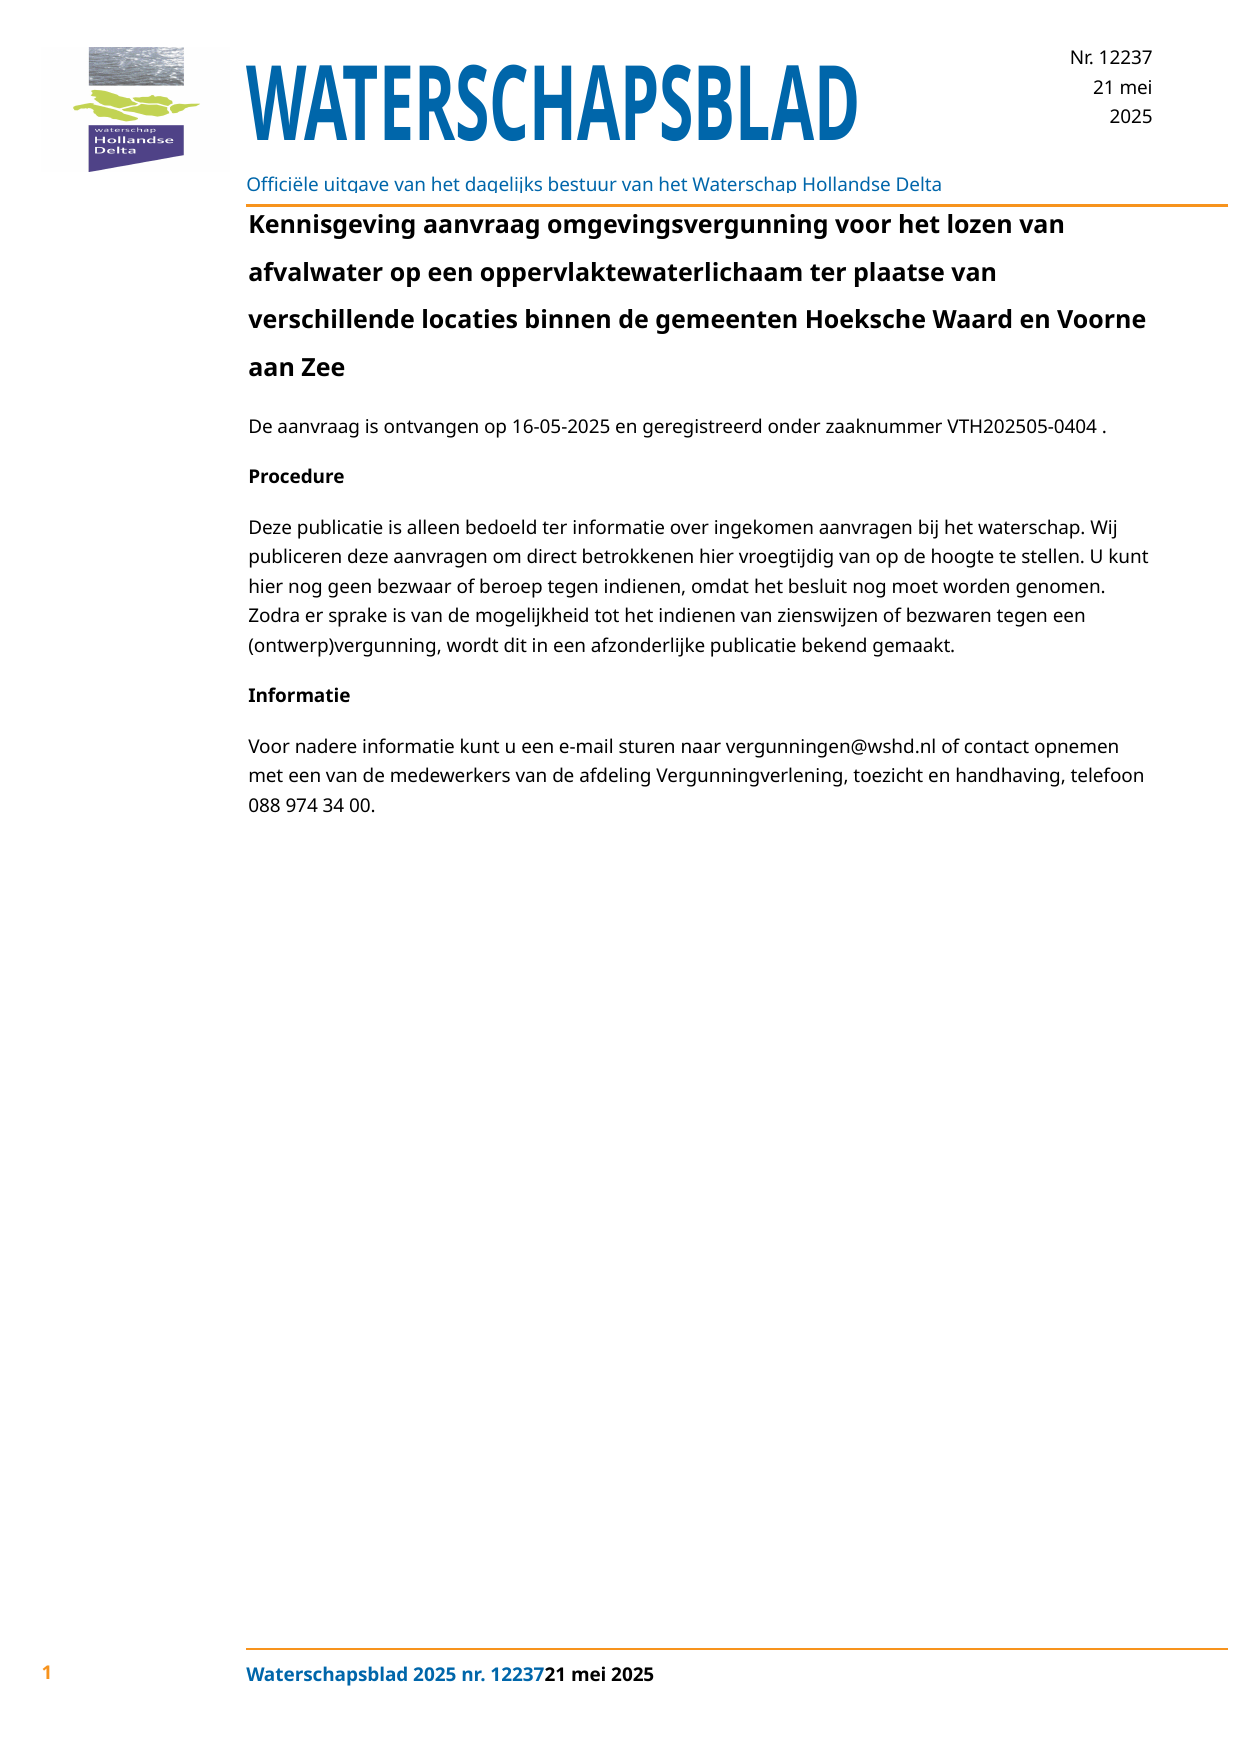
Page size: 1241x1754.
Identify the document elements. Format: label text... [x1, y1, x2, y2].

picture [41, 47, 231, 172]
text Deze publicatie is alleen bedoeld ter informatie over ingekomen aanvragen bij het waterschap. Wij publiceren deze aanvragen om direct betrokkenen hier vroegtijdig van op de hoogte te stellen. U kunt hier nog geen bezwaar of beroep tegen indienen, omdat het besluit nog moet worden genomen. Zodra er sprake is van de mogelijkheid tot het indienen van zienswijzen of bezwaren tegen een (ontwerp)vergunning, wordt dit in een afzonderlijke publicatie bekend gemaakt. [248, 514, 1152, 658]
text Procedure [248, 463, 1152, 489]
text Kennisgeving aanvraag omgevingsvergunning voor het lozen van afvalwater op een oppervlaktewaterlichaam ter plaatse van verschillende locaties binnen de gemeenten Hoeksche Waard en Voorne aan Zee [248, 207, 1152, 384]
text De aanvraag is ontvangen op 16-05-2025 en geregistreerd onder zaaknummer VTH202505-0404 . [248, 413, 1152, 439]
text Informatie [248, 683, 1152, 708]
text Voor nadere informatie kunt u een e-mail sturen naar vergunningen@wshd.nl of contact opnemen met een van de medewerkers van de afdeling Vergunningverlening, toezicht en handhaving, telefoon 088 974 34 00. [248, 733, 1152, 818]
